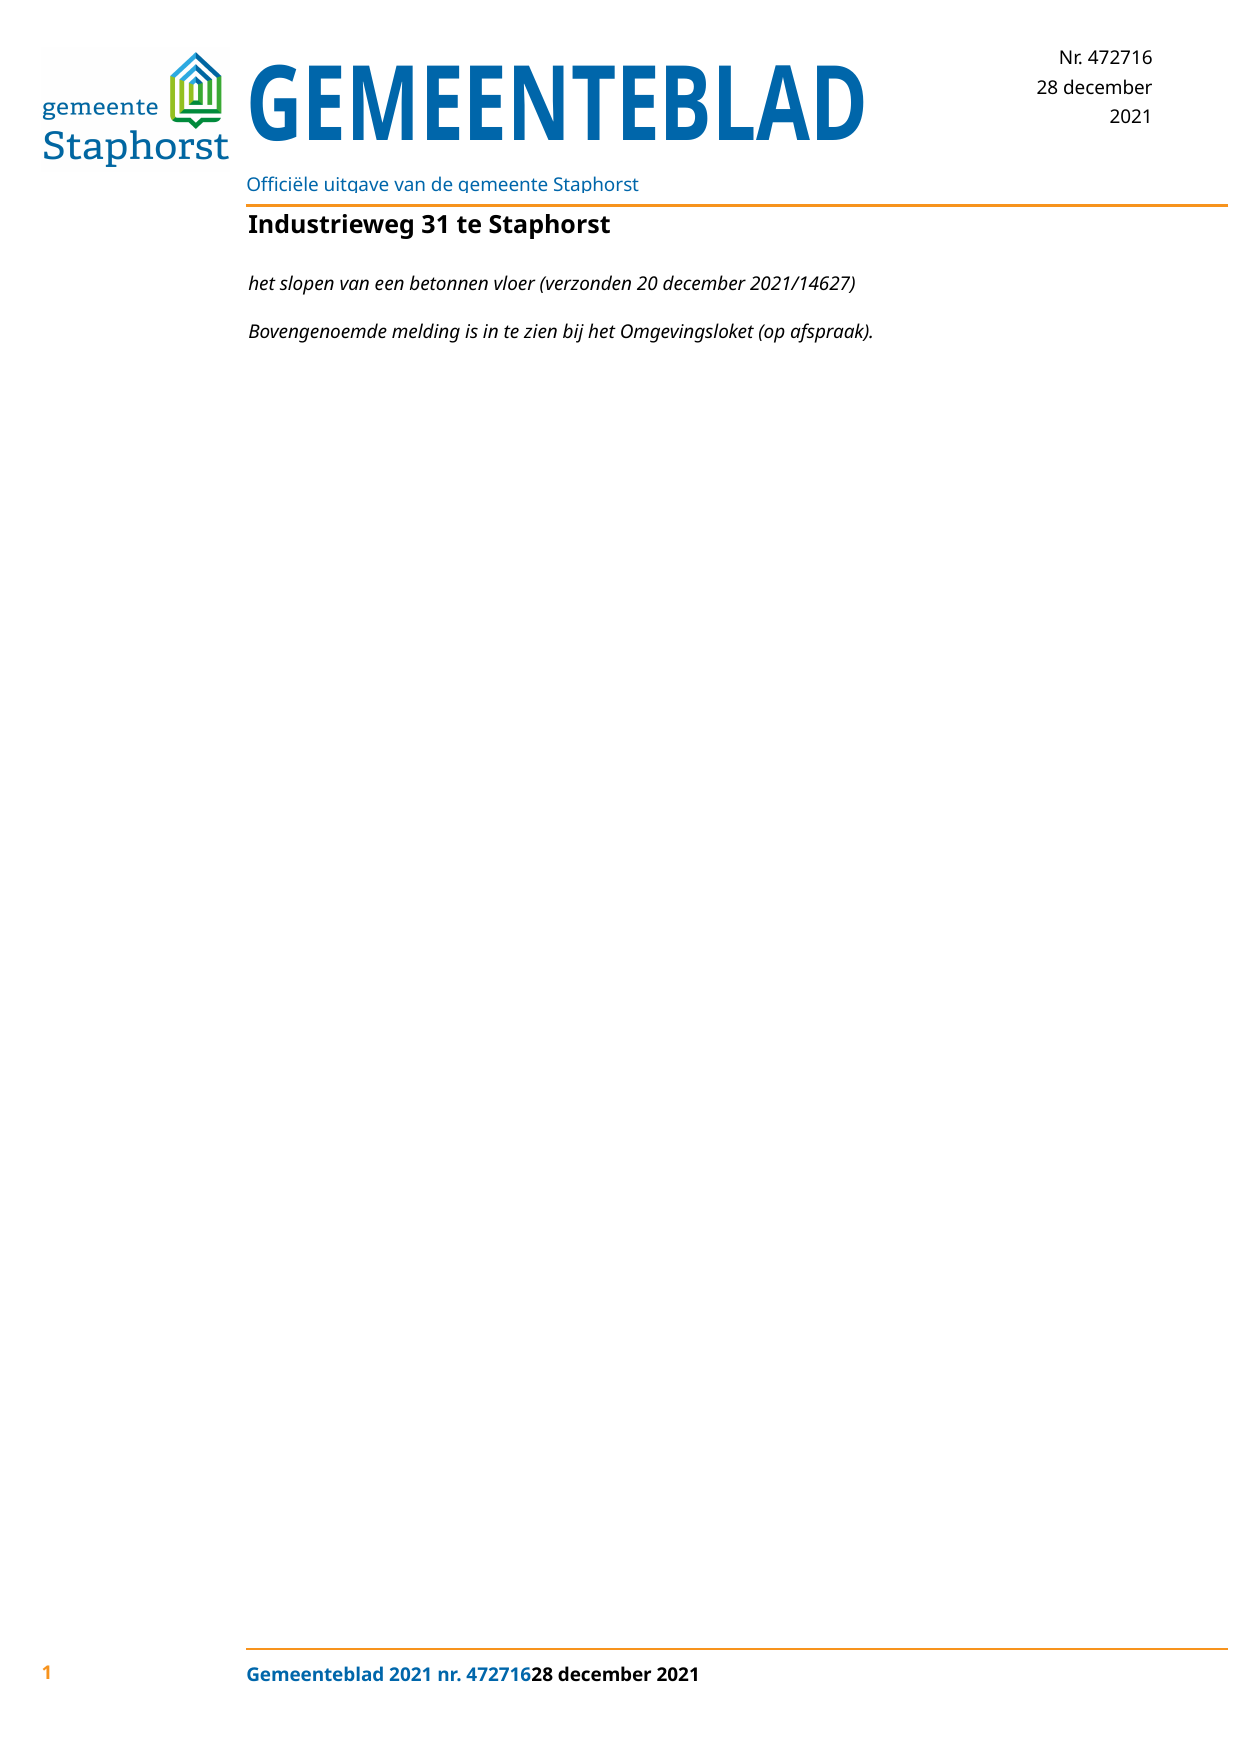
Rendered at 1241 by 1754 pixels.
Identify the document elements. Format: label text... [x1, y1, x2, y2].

text het slopen van een betonnen vloer (verzonden 20 december 2021/14627) [248, 270, 1152, 296]
picture [41, 47, 231, 172]
text Bovengenoemde melding is in te zien bij het Omgevingsloket (op afspraak). [248, 318, 1152, 344]
text Industrieweg 31 te Staphorst [248, 207, 1152, 241]
